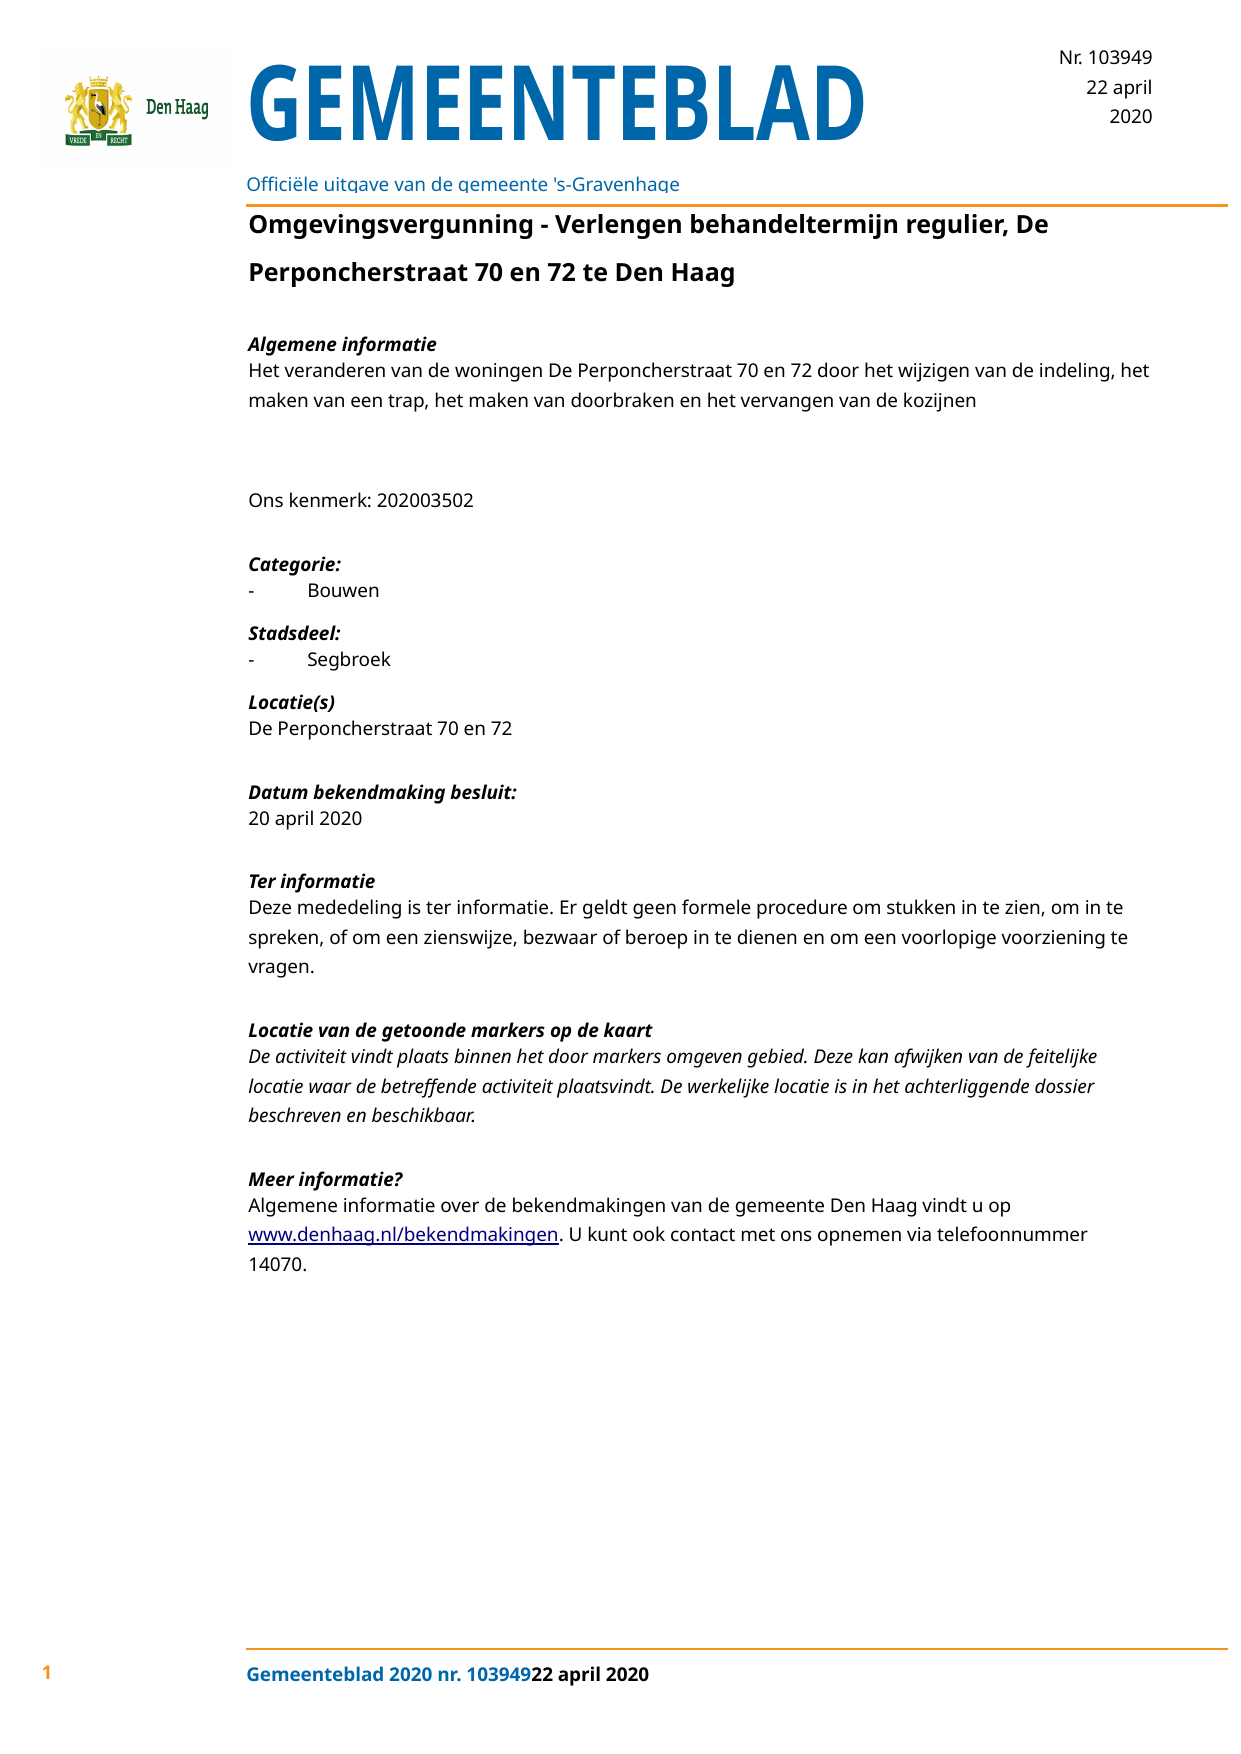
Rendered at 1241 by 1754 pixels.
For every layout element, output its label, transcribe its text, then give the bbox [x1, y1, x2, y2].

list Bouwen [248, 577, 1152, 603]
text Deze mededeling is ter informatie. Er geldt geen formele procedure om stukken in te zien, om in te spreken, of om een zienswijze, bezwaar of beroep in te dienen en om een voorlopige voorziening te vragen. [248, 894, 1152, 979]
text Ter informatie [248, 869, 1152, 894]
text Categorie: [248, 552, 1152, 577]
text De Perponcherstraat 70 en 72 [248, 715, 1152, 741]
text Algemene informatie over de bekendmakingen van de gemeente Den Haag vindt u op www.denhaag.nl/bekendmakingen. U kunt ook contact met ons opnemen via telefoonnummer 14070. [248, 1192, 1152, 1277]
list Segbroek [248, 646, 1152, 672]
text Locatie(s) [248, 689, 1152, 715]
text Ons kenmerk: 202003502 [248, 488, 1152, 513]
text Locatie van de getoonde markers op de kaart [248, 1017, 1152, 1043]
text Omgevingsvergunning - Verlengen behandeltermijn regulier, De Perponcherstraat 70 en 72 te Den Haag [248, 207, 1152, 288]
text Meer informatie? [248, 1166, 1152, 1192]
text Datum bekendmaking besluit: [248, 779, 1152, 805]
text 20 april 2020 [248, 805, 1152, 830]
picture [41, 47, 231, 172]
text Algemene informatie [248, 331, 1152, 357]
text Het veranderen van de woningen De Perponcherstraat 70 en 72 door het wijzigen van de indeling, het maken van een trap, het maken van doorbraken en het vervangen van de kozijnen [248, 357, 1152, 412]
text Stadsdeel: [248, 620, 1152, 646]
text De activiteit vindt plaats binnen het door markers omgeven gebied. Deze kan afwijken van de feitelijke locatie waar de betreffende activiteit plaatsvindt. De werkelijke locatie is in het achterliggende dossier beschreven en beschikbaar. [248, 1043, 1152, 1128]
